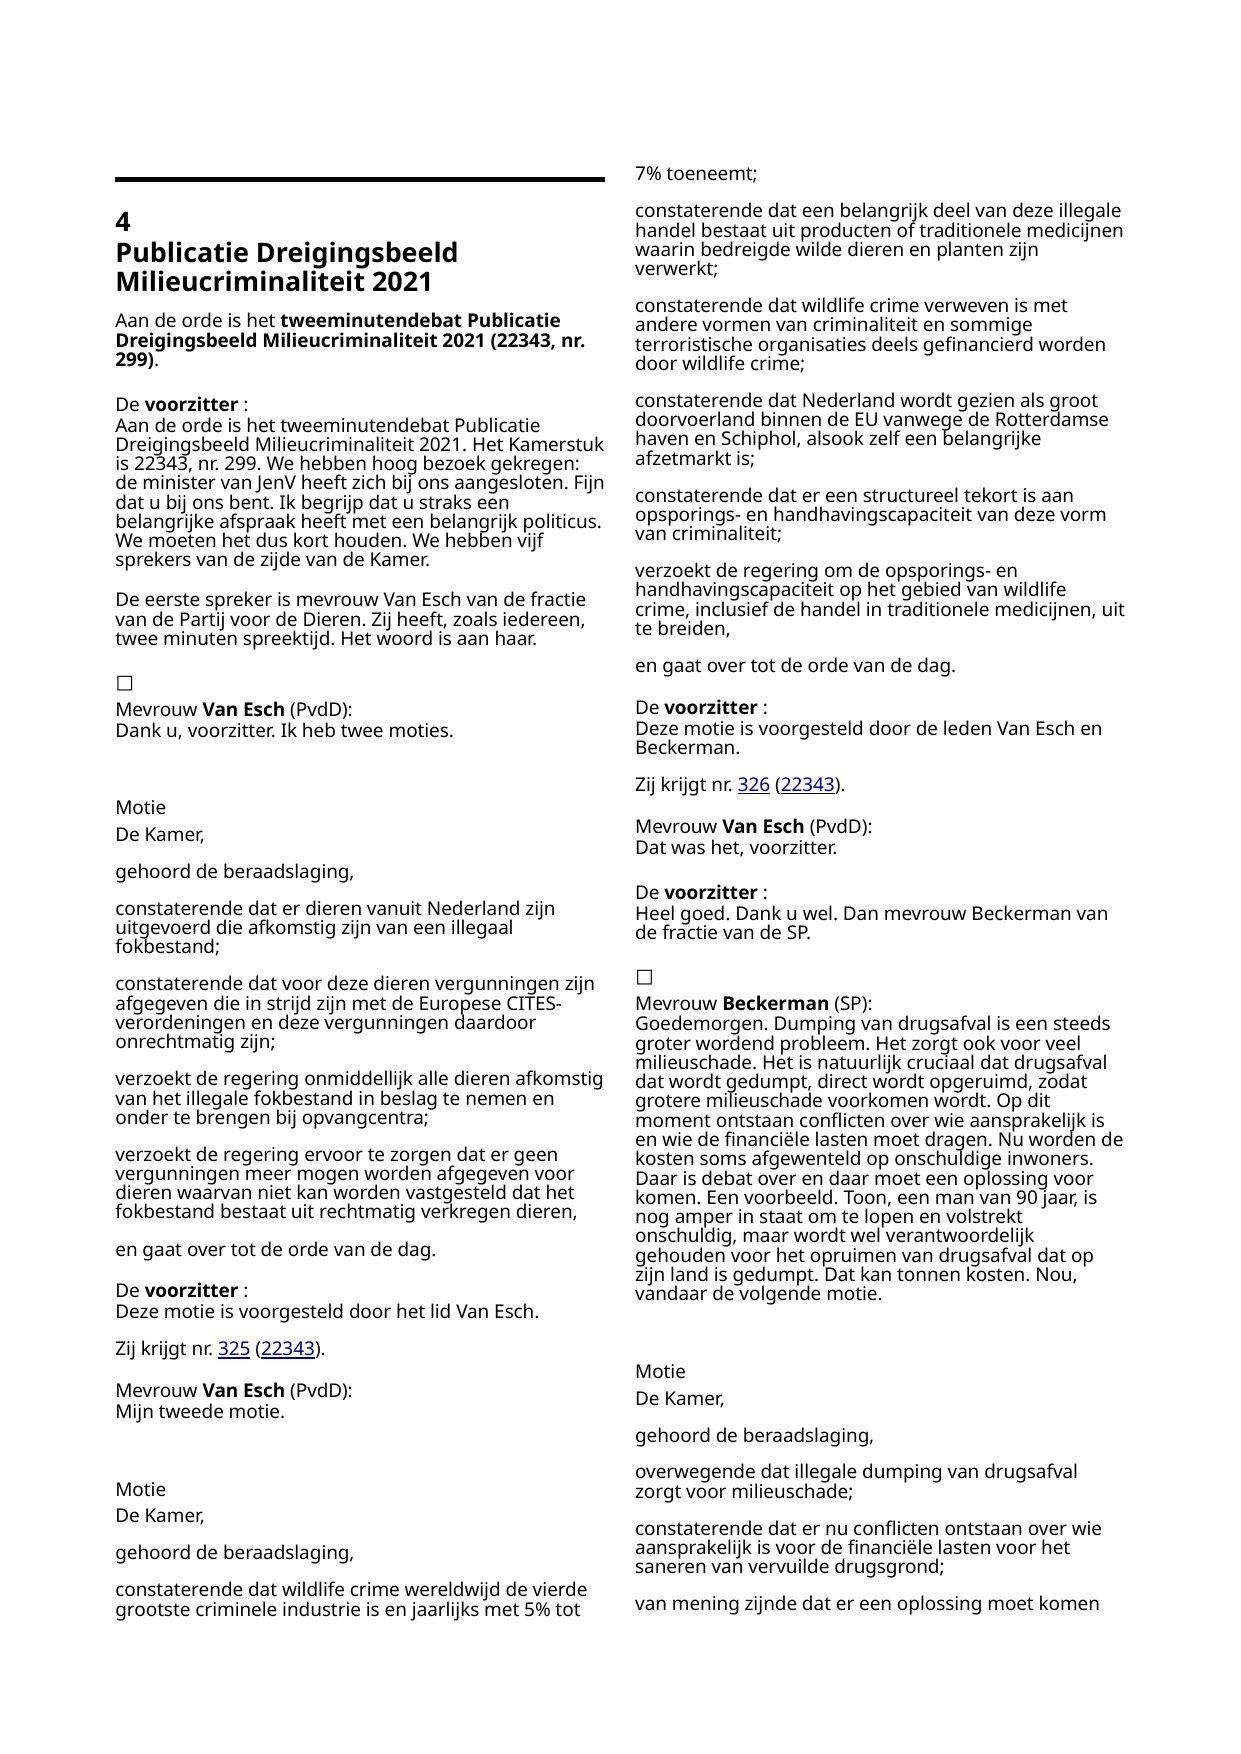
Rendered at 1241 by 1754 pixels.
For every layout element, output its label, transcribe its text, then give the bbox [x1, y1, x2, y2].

text De Kamer, [635, 1389, 1125, 1409]
text Motie [635, 1358, 1125, 1384]
text Mijn tweede motie. [115, 1403, 605, 1422]
text De voorzitter : [635, 694, 1125, 720]
text en gaat over tot de orde van de dag. [635, 657, 1125, 676]
text overwegende dat illegale dumping van drugsafval zorgt voor milieuschade; [635, 1463, 1125, 1502]
text verzoekt de regering onmiddellijk alle dieren afkomstig van het illegale fokbestand in beslag te nemen en onder te brengen bij opvangcentra; [115, 1070, 605, 1128]
text Deze motie is voorgesteld door het lid Van Esch. [115, 1303, 605, 1322]
text Motie [115, 1476, 605, 1501]
text gehoord de beraadslaging, [635, 1427, 1125, 1446]
text Goedemorgen. Dumping van drugsafval is een steeds groter wordend probleem. Het zorgt ook voor veel milieuschade. Het is natuurlijk cruciaal dat drugsafval dat wordt gedumpt, direct wordt opgeruimd, zodat grotere milieuschade voorkomen wordt. Op dit moment ontstaan conflicten over wie aansprakelijk is en wie de financiële lasten moet dragen. Nu worden de kosten soms afgewenteld op onschuldige inwoners. Daar is debat over en daar moet een oplossing voor komen. Een voorbeeld. Toon, een man van 90 jaar, is nog amper in staat om te lopen en volstrekt onschuldig, maar wordt wel verantwoordelijk gehouden voor het opruimen van drugsafval dat op zijn land is gedumpt. Dat kan tonnen kosten. Nou, vandaar de volgende motie. [635, 1015, 1125, 1304]
text De eerste spreker is mevrouw Van Esch van de fractie van de Partij voor de Dieren. Zij heeft, zoals iedereen, twee minuten spreektijd. Het woord is aan haar. [115, 591, 605, 649]
text ⬜ [635, 964, 1125, 990]
text gehoord de beraadslaging, [115, 863, 605, 882]
text verzoekt de regering ervoor te zorgen dat er geen vergunningen meer mogen worden afgegeven voor dieren waarvan niet kan worden vastgesteld dat het fokbestand bestaat uit rechtmatig verkregen dieren, [115, 1146, 605, 1223]
text constaterende dat er nu conflicten ontstaan over wie aansprakelijk is voor de financiële lasten voor het saneren van vervuilde drugsgrond; [635, 1520, 1125, 1578]
text 4 [115, 203, 605, 239]
text Mevrouw Van Esch (PvdD): [115, 696, 605, 722]
text en gaat over tot de orde van de dag. [115, 1241, 605, 1260]
text ⬜ [115, 670, 605, 696]
text constaterende dat voor deze dieren vergunningen zijn afgegeven die in strijd zijn met de Europese CITES-verordeningen en deze vergunningen daardoor onrechtmatig zijn; [115, 975, 605, 1052]
text De voorzitter : [115, 391, 605, 417]
text Aan de orde is het tweeminutendebat Publicatie Dreigingsbeeld Milieucriminaliteit 2021 (22343, nr. 299). [115, 312, 605, 370]
text Heel goed. Dank u wel. Dan mevrouw Beckerman van de fractie van de SP. [635, 904, 1125, 943]
text Aan de orde is het tweeminutendebat Publicatie Dreigingsbeeld Milieucriminaliteit 2021. Het Kamerstuk is 22343, nr. 299. We hebben hoog bezoek gekregen: de minister van JenV heeft zich bij ons aangesloten. Fijn dat u bij ons bent. Ik begrijp dat u straks een belangrijke afspraak heeft met een belangrijk politicus. We moeten het dus kort houden. We hebben vijf sprekers van de zijde van de Kamer. [115, 417, 605, 571]
text Dat was het, voorzitter. [635, 839, 1125, 858]
text Deze motie is voorgesteld door de leden Van Esch en Beckerman. [635, 720, 1125, 758]
text De voorzitter : [115, 1277, 605, 1303]
text verzoekt de regering om de opsporings- en handhavingscapaciteit op het gebied van wildlife crime, inclusief de handel in traditionele medicijnen, uit te breiden, [635, 562, 1125, 639]
text Motie [115, 794, 605, 820]
text Dank u, voorzitter. Ik heb twee moties. [115, 722, 605, 741]
text 7% toeneemt; [635, 165, 1125, 184]
text Mevrouw Van Esch (PvdD): [635, 813, 1125, 839]
text constaterende dat wildlife crime wereldwijd de vierde grootste criminele industrie is en jaarlijks met 5% tot [115, 1581, 605, 1620]
text Mevrouw Van Esch (PvdD): [115, 1377, 605, 1403]
text Publicatie Dreigingsbeeld Milieucriminaliteit 2021 [115, 239, 605, 312]
text van mening zijnde dat er een oplossing moet komen [635, 1595, 1125, 1614]
text De Kamer, [115, 826, 605, 845]
text constaterende dat er een structureel tekort is aan opsporings- en handhavingscapaciteit van deze vorm van criminaliteit; [635, 487, 1125, 544]
text constaterende dat Nederland wordt gezien als groot doorvoerland binnen de EU vanwege de Rotterdamse haven en Schiphol, alsook zelf een belangrijke afzetmarkt is; [635, 392, 1125, 469]
text Zij krijgt nr. 325 (22343). [115, 1340, 605, 1359]
text Zij krijgt nr. 326 (22343). [635, 776, 1125, 795]
text constaterende dat wildlife crime verweven is met andere vormen van criminaliteit en sommige terroristische organisaties deels gefinancierd worden door wildlife crime; [635, 297, 1125, 374]
text gehoord de beraadslaging, [115, 1544, 605, 1564]
text De voorzitter : [635, 879, 1125, 904]
text constaterende dat er dieren vanuit Nederland zijn uitgevoerd die afkomstig zijn van een illegaal fokbestand; [115, 900, 605, 958]
text constaterende dat een belangrijk deel van deze illegale handel bestaat uit producten of traditionele medicijnen waarin bedreigde wilde dieren en planten zijn verwerkt; [635, 202, 1125, 279]
text Mevrouw Beckerman (SP): [635, 990, 1125, 1015]
text De Kamer, [115, 1507, 605, 1527]
